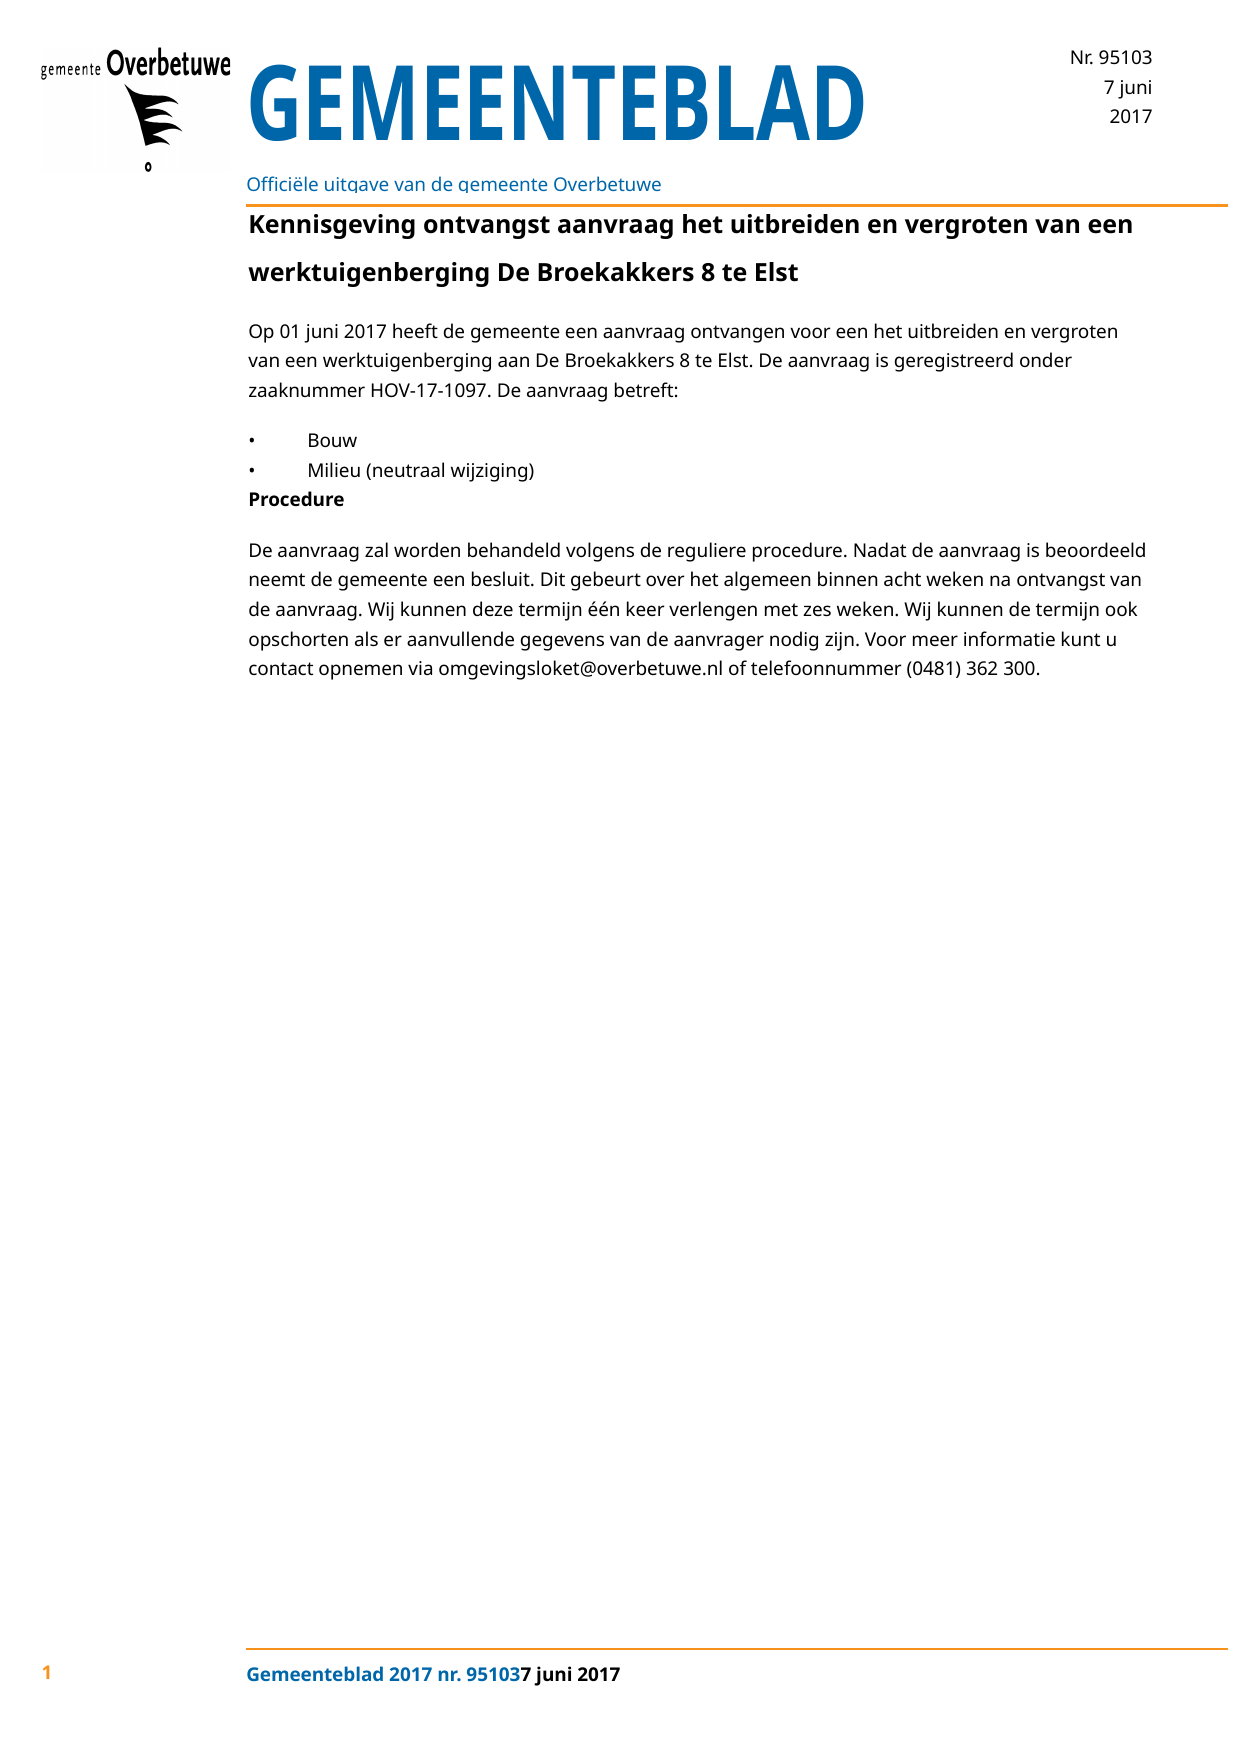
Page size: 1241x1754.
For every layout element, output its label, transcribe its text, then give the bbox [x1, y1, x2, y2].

text Kennisgeving ontvangst aanvraag het uitbreiden en vergroten van een werktuigenberging De Broekakkers 8 te Elst [248, 207, 1152, 288]
list Milieu (neutraal wijziging) [248, 457, 1152, 483]
text Procedure [248, 487, 1152, 512]
list Bouw [248, 427, 1152, 453]
text De aanvraag zal worden behandeld volgens de reguliere procedure. Nadat de aanvraag is beoordeeld neemt de gemeente een besluit. Dit gebeurt over het algemeen binnen acht weken na ontvangst van de aanvraag. Wij kunnen deze termijn één keer verlengen met zes weken. Wij kunnen de termijn ook opschorten als er aanvullende gegevens van de aanvrager nodig zijn. Voor meer informatie kunt u contact opnemen via omgevingsloket@overbetuwe.nl of telefoonnummer (0481) 362 300. [248, 537, 1152, 681]
text Op 01 juni 2017 heeft de gemeente een aanvraag ontvangen voor een het uitbreiden en vergroten van een werktuigenberging aan De Broekakkers 8 te Elst. De aanvraag is geregistreerd onder zaaknummer HOV-17-1097. De aanvraag betreft: [248, 318, 1152, 403]
picture [41, 47, 231, 172]
